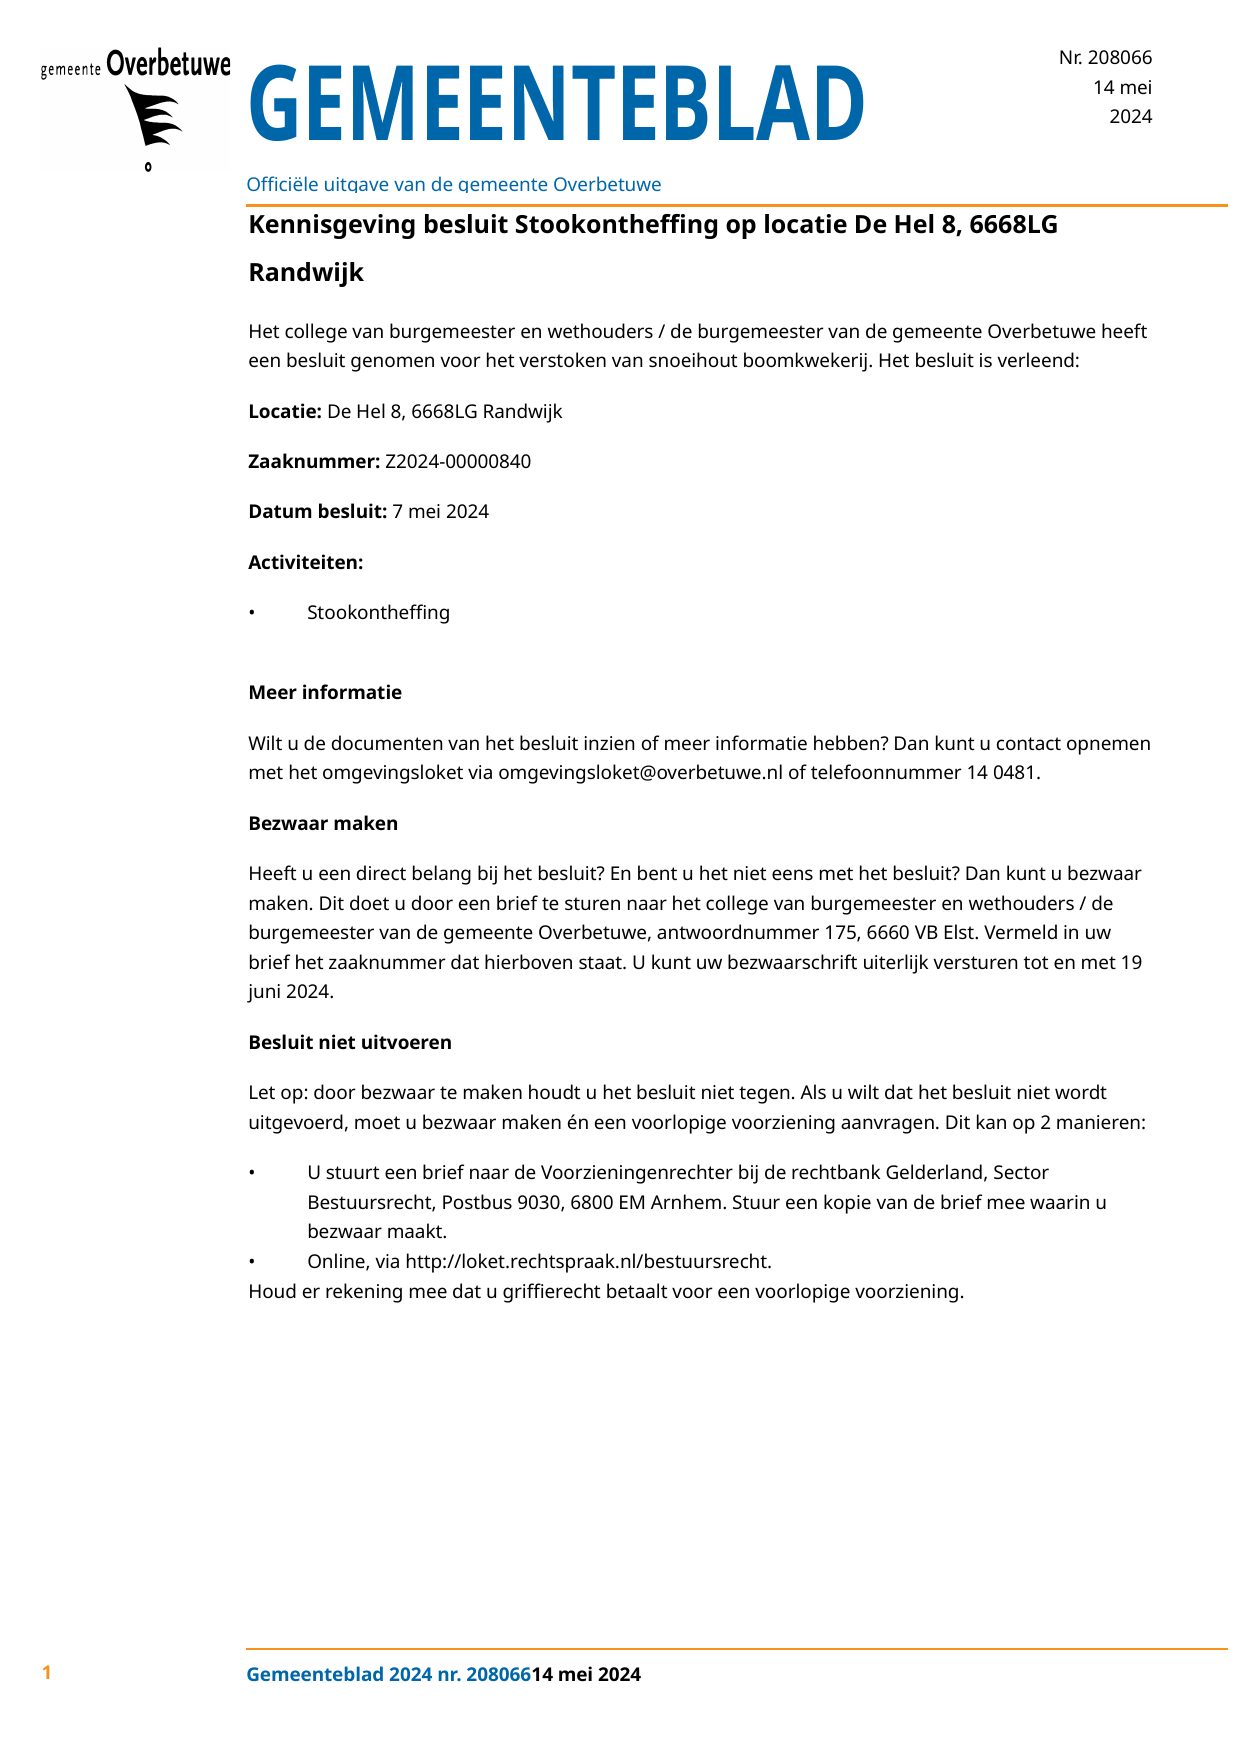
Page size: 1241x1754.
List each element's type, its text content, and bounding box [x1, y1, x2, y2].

text Besluit niet uitvoeren [248, 1029, 1152, 1055]
list Online, via http://loket.rechtspraak.nl/bestuursrecht. [248, 1248, 1152, 1274]
text Kennisgeving besluit Stookontheffing op locatie De Hel 8, 6668LG Randwijk [248, 207, 1152, 288]
text Activiteiten: [248, 549, 1152, 575]
text Bezwaar maken [248, 810, 1152, 836]
text Let op: door bezwaar te maken houdt u het besluit niet tegen. Als u wilt dat het besluit niet wordt uitgevoerd, moet u bezwaar maken én een voorlopige voorziening aanvragen. Dit kan op 2 manieren: [248, 1079, 1152, 1135]
list Stookontheffing [248, 599, 1152, 625]
text Meer informatie [248, 679, 1152, 705]
text Houd er rekening mee dat u griffierecht betaalt voor een voorlopige voorziening. [248, 1278, 1152, 1304]
text Heeft u een direct belang bij het besluit? En bent u het niet eens met het besluit? Dan kunt u bezwaar maken. Dit doet u door een brief te sturen naar het college van burgemeester en wethouders / de burgemeester van de gemeente Overbetuwe, antwoordnummer 175, 6660 VB Elst. Vermeld in uw brief het zaaknummer dat hierboven staat. U kunt uw bezwaarschrift uiterlijk versturen tot en met 19 juni 2024. [248, 860, 1152, 1004]
text Datum besluit: 7 mei 2024 [248, 499, 1152, 524]
text Wilt u de documenten van het besluit inzien of meer informatie hebben? Dan kunt u contact opnemen met het omgevingsloket via omgevingsloket@overbetuwe.nl of telefoonnummer 14 0481. [248, 730, 1152, 785]
text Locatie: De Hel 8, 6668LG Randwijk [248, 398, 1152, 424]
list U stuurt een brief naar de Voorzieningenrechter bij de rechtbank Gelderland, Sector Bestuursrecht, Postbus 9030, 6800 EM Arnhem. Stuur een kopie van de brief mee waarin u bezwaar maakt. [248, 1159, 1152, 1244]
text Het college van burgemeester en wethouders / de burgemeester van de gemeente Overbetuwe heeft een besluit genomen voor het verstoken van snoeihout boomkwekerij. Het besluit is verleend: [248, 318, 1152, 373]
picture [41, 47, 231, 172]
text Zaaknummer: Z2024-00000840 [248, 448, 1152, 474]
